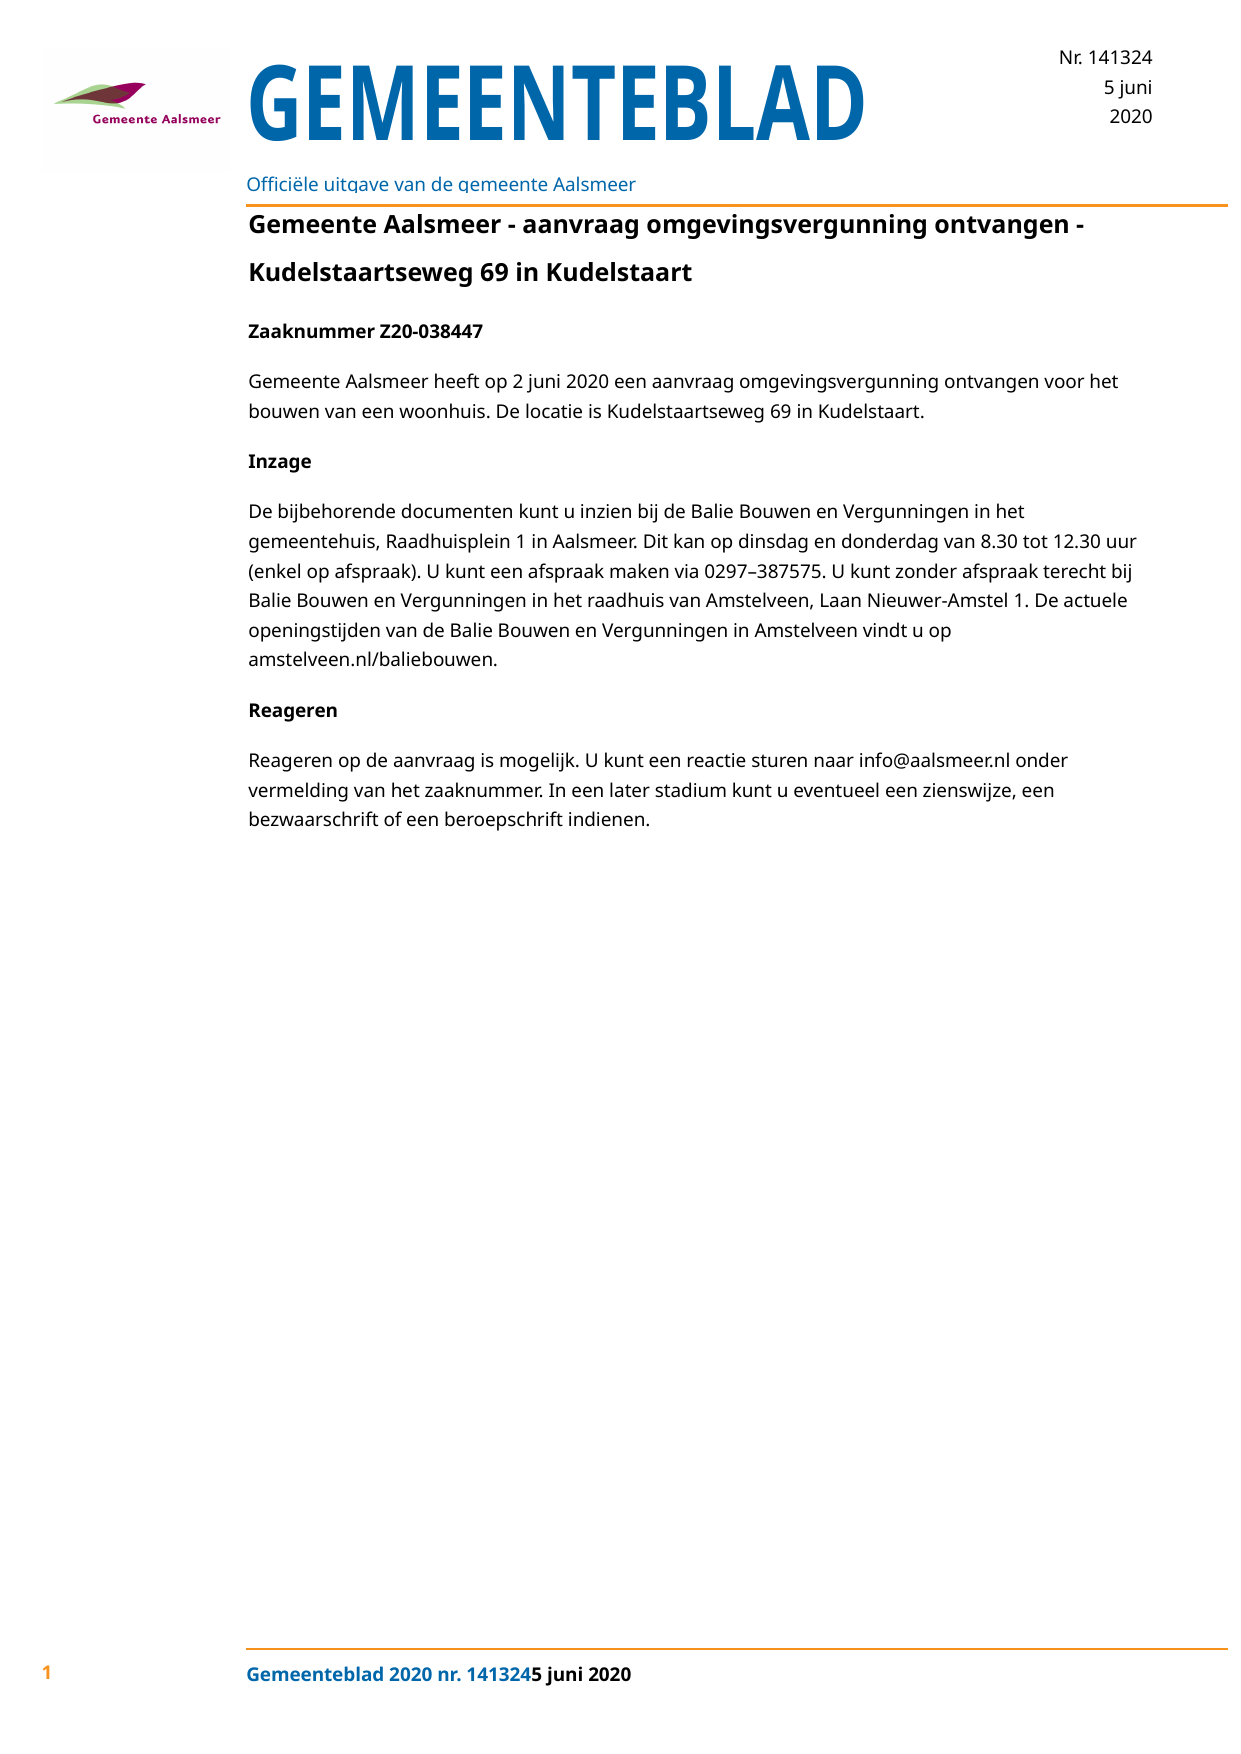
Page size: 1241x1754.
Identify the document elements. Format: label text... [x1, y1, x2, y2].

text Zaaknummer Z20-038447 [248, 318, 1152, 344]
text Reageren op de aanvraag is mogelijk. U kunt een reactie sturen naar info@aalsmeer.nl onder vermelding van het zaaknummer. In een later stadium kunt u eventueel een zienswijze, een bezwaarschrift of een beroepschrift indienen. [248, 747, 1152, 832]
text De bijbehorende documenten kunt u inzien bij de Balie Bouwen en Vergunningen in het gemeentehuis, Raadhuisplein 1 in Aalsmeer. Dit kan op dinsdag en donderdag van 8.30 tot 12.30 uur (enkel op afspraak). U kunt een afspraak maken via 0297–387575. U kunt zonder afspraak terecht bij Balie Bouwen en Vergunningen in het raadhuis van Amstelveen, Laan Nieuwer-Amstel 1. De actuele openingstijden van de Balie Bouwen en Vergunningen in Amstelveen vindt u op amstelveen.nl/baliebouwen. [248, 499, 1152, 672]
text Gemeente Aalsmeer heeft op 2 juni 2020 een aanvraag omgevingsvergunning ontvangen voor het bouwen van een woonhuis. De locatie is Kudelstaartseweg 69 in Kudelstaart. [248, 368, 1152, 424]
picture [41, 47, 231, 172]
text Reageren [248, 697, 1152, 723]
text Inzage [248, 448, 1152, 474]
text Gemeente Aalsmeer - aanvraag omgevingsvergunning ontvangen - Kudelstaartseweg 69 in Kudelstaart [248, 207, 1152, 288]
